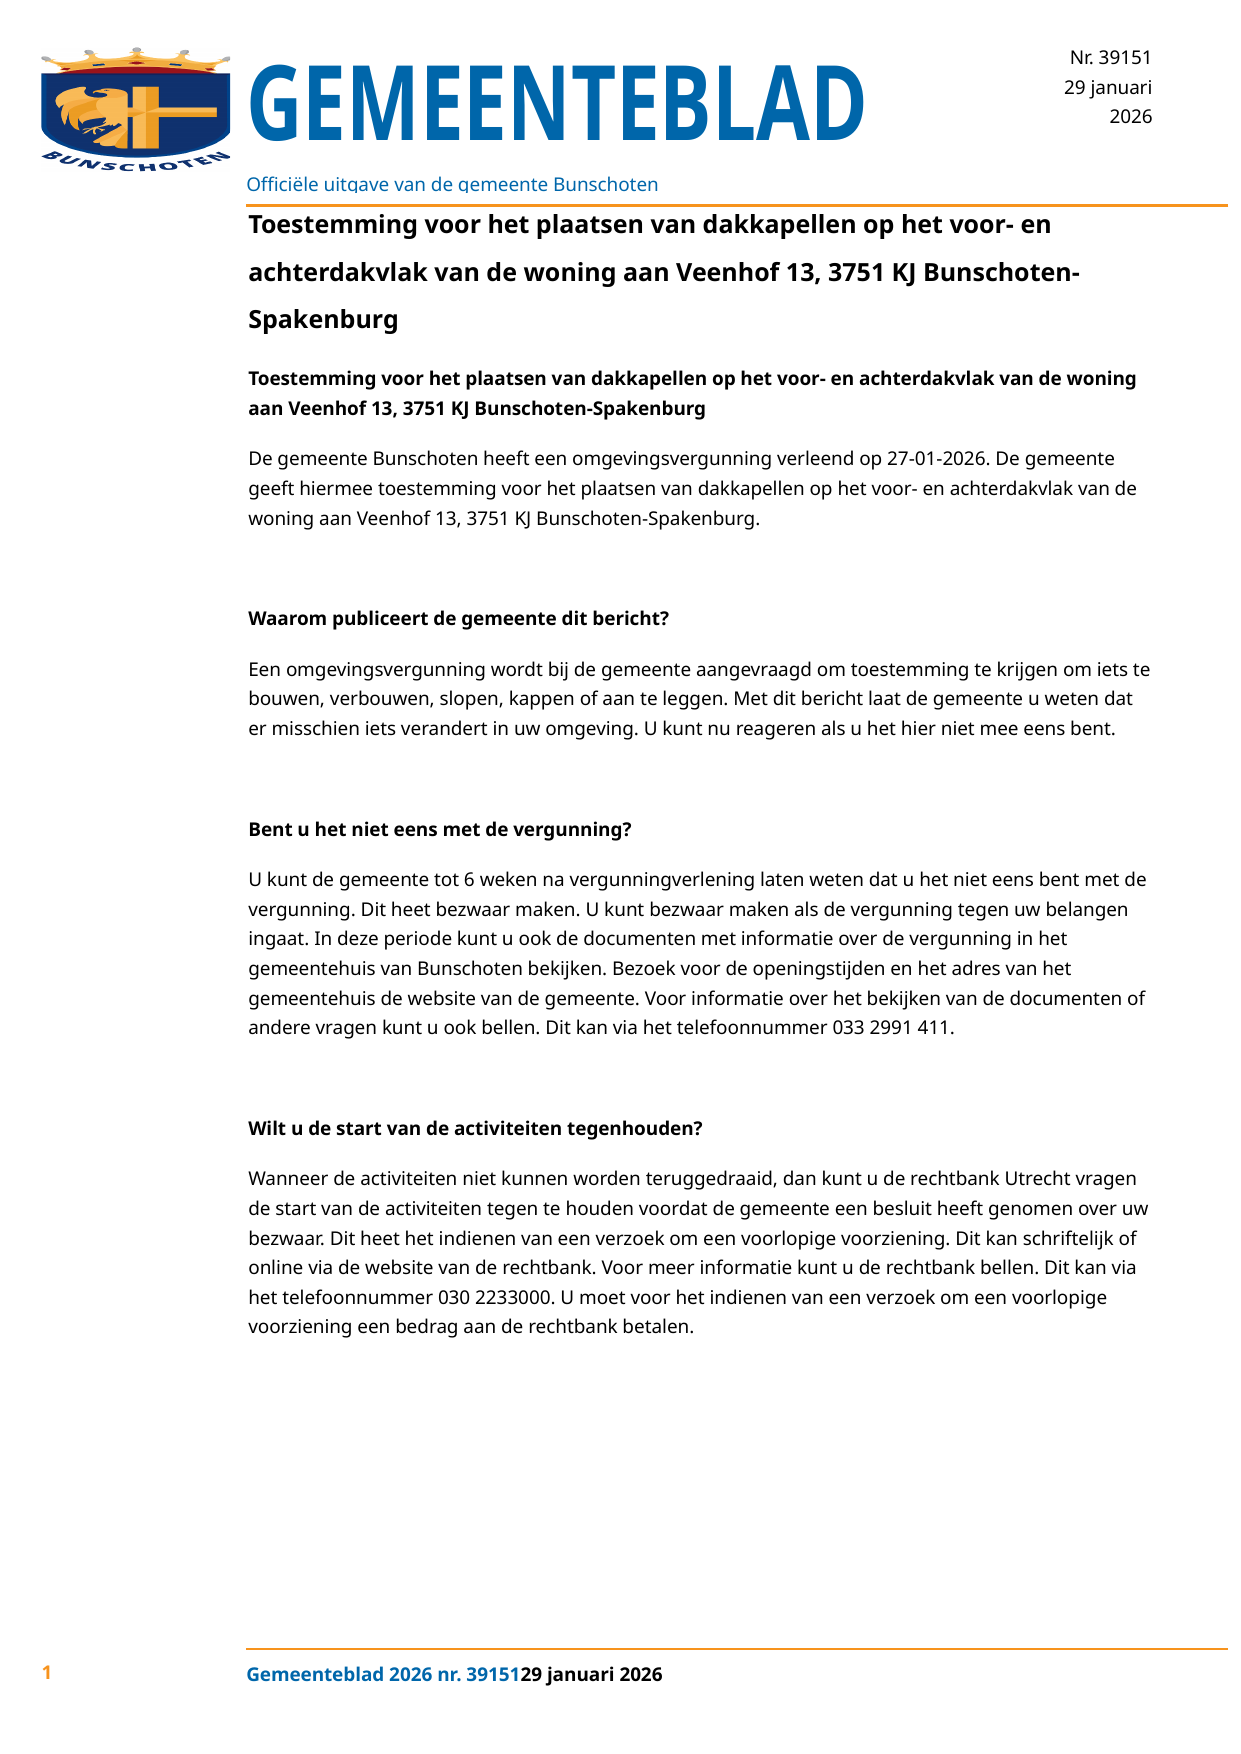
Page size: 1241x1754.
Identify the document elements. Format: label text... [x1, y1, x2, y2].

text Toestemming voor het plaatsen van dakkapellen op het voor- en achterdakvlak van de woning aan Veenhof 13, 3751 KJ Bunschoten-Spakenburg [248, 366, 1152, 421]
text Wilt u de start van de activiteiten tegenhouden? [248, 1115, 1152, 1141]
text De gemeente Bunschoten heeft een omgevingsvergunning verleend op 27-01-2026. De gemeente geeft hiermee toestemming voor het plaatsen van dakkapellen op het voor- en achterdakvlak van de woning aan Veenhof 13, 3751 KJ Bunschoten-Spakenburg. [248, 446, 1152, 530]
text Toestemming voor het plaatsen van dakkapellen op het voor- en achterdakvlak van de woning aan Veenhof 13, 3751 KJ Bunschoten-Spakenburg [248, 207, 1152, 336]
picture [41, 47, 231, 172]
text U kunt de gemeente tot 6 weken na vergunningverlening laten weten dat u het niet eens bent met de vergunning. Dit heet bezwaar maken. U kunt bezwaar maken als de vergunning tegen uw belangen ingaat. In deze periode kunt u ook de documenten met informatie over de vergunning in het gemeentehuis van Bunschoten bekijken. Bezoek voor de openingstijden en het adres van het gemeentehuis de website van de gemeente. Voor informatie over het bekijken van de documenten of andere vragen kunt u ook bellen. Dit kan via het telefoonnummer 033 2991 411. [248, 866, 1152, 1040]
text Bent u het niet eens met de vergunning? [248, 816, 1152, 842]
text Wanneer de activiteiten niet kunnen worden teruggedraaid, dan kunt u de rechtbank Utrecht vragen de start van de activiteiten tegen te houden voordat de gemeente een besluit heeft genomen over uw bezwaar. Dit heet het indienen van een verzoek om een voorlopige voorziening. Dit kan schriftelijk of online via de website van de rechtbank. Voor meer informatie kunt u de rechtbank bellen. Dit kan via het telefoonnummer 030 2233000. U moet voor het indienen van een verzoek om een voorlopige voorziening een bedrag aan de rechtbank betalen. [248, 1166, 1152, 1339]
text Een omgevingsvergunning wordt bij de gemeente aangevraagd om toestemming te krijgen om iets te bouwen, verbouwen, slopen, kappen of aan te leggen. Met dit bericht laat de gemeente u weten dat er misschien iets verandert in uw omgeving. U kunt nu reageren als u het hier niet mee eens bent. [248, 656, 1152, 741]
text Waarom publiceert de gemeente dit bericht? [248, 606, 1152, 631]
